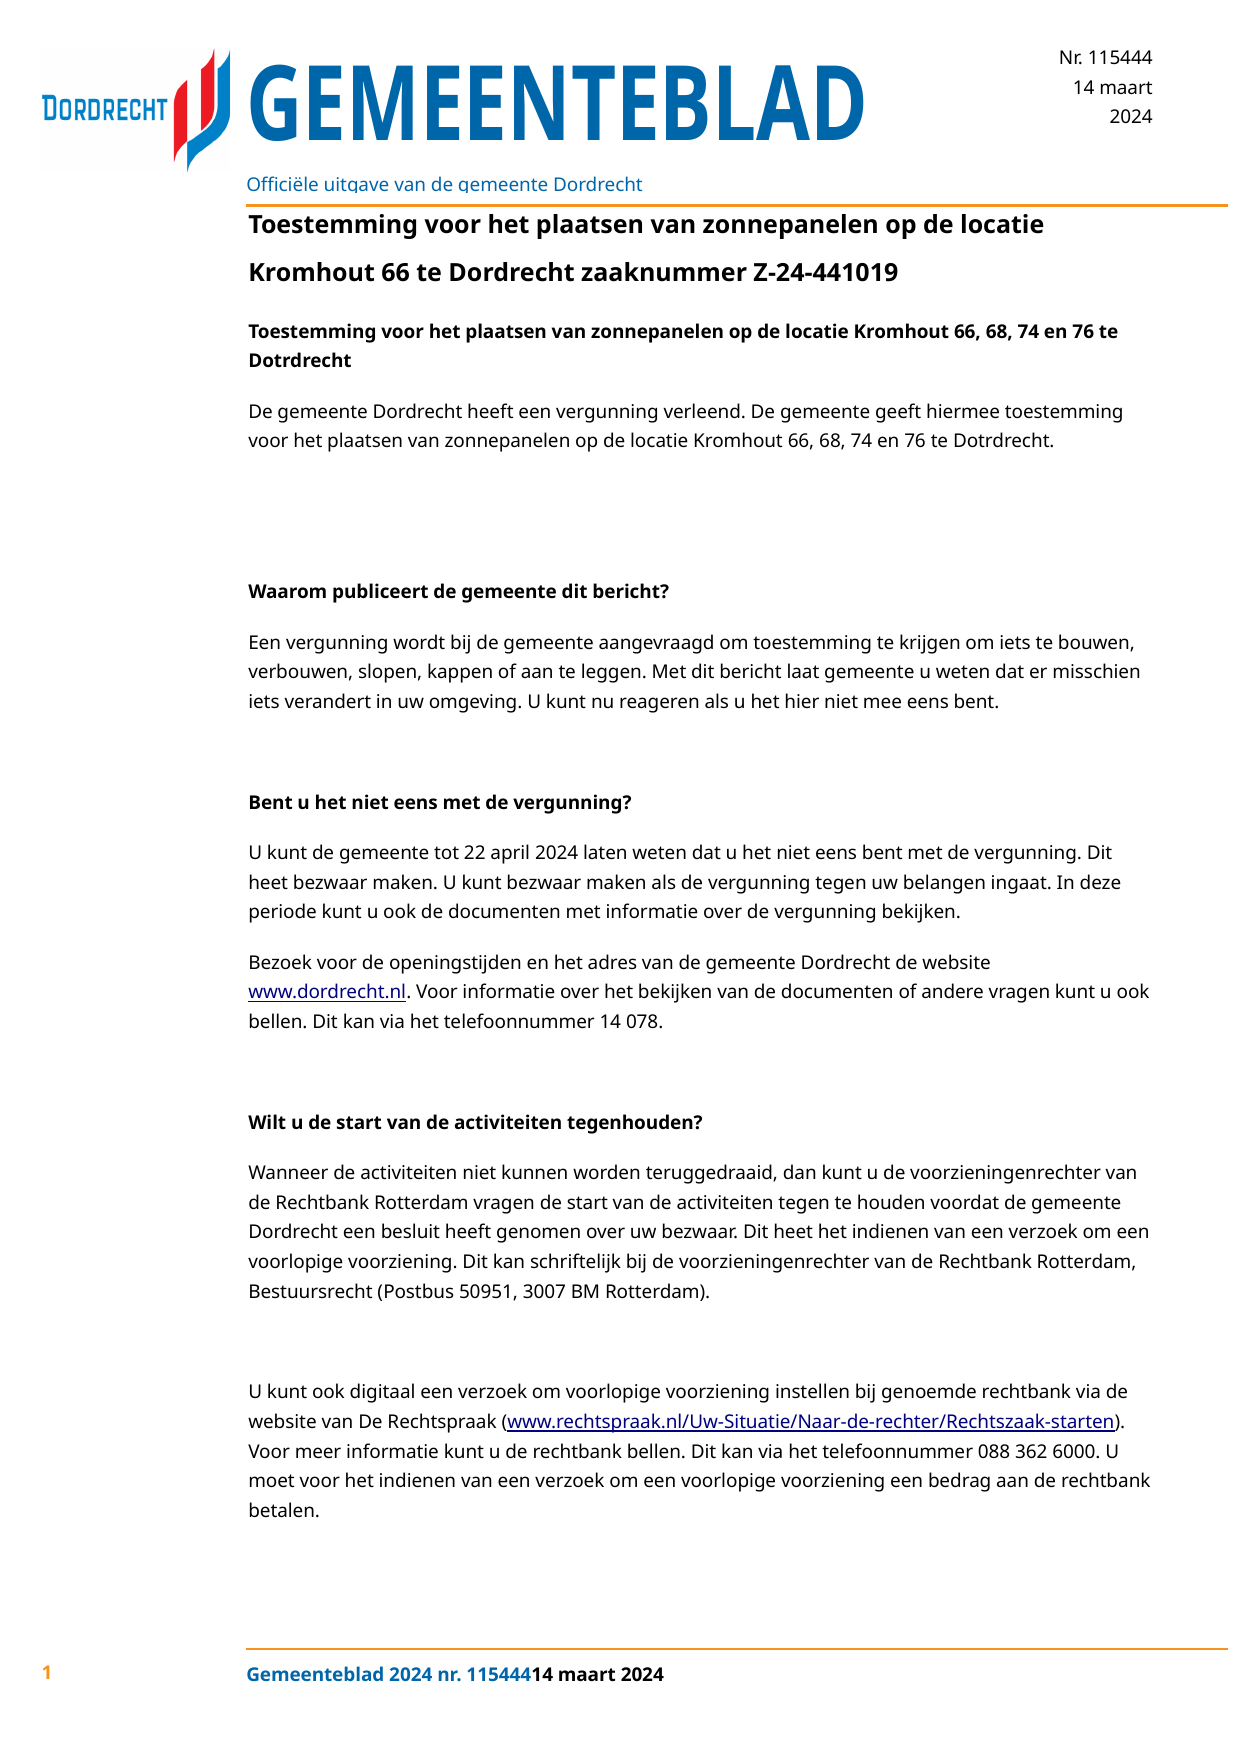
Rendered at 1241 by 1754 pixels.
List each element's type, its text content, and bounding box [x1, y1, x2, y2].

text De gemeente Dordrecht heeft een vergunning verleend. De gemeente geeft hiermee toestemming voor het plaatsen van zonnepanelen op de locatie Kromhout 66, 68, 74 en 76 te Dotrdrecht. [248, 398, 1152, 453]
text Bezoek voor de openingstijden en het adres van de gemeente Dordrecht de website www.dordrecht.nl. Voor informatie over het bekijken van de documenten of andere vragen kunt u ook bellen. Dit kan via het telefoonnummer 14 078. [248, 949, 1152, 1034]
text Een vergunning wordt bij de gemeente aangevraagd om toestemming te krijgen om iets te bouwen, verbouwen, slopen, kappen of aan te leggen. Met dit bericht laat gemeente u weten dat er misschien iets verandert in uw omgeving. U kunt nu reageren als u het hier niet mee eens bent. [248, 629, 1152, 714]
text U kunt de gemeente tot 22 april 2024 laten weten dat u het niet eens bent met de vergunning. Dit heet bezwaar maken. U kunt bezwaar maken als de vergunning tegen uw belangen ingaat. In deze periode kunt u ook de documenten met informatie over de vergunning bekijken. [248, 839, 1152, 924]
text Toestemming voor het plaatsen van zonnepanelen op de locatie Kromhout 66, 68, 74 en 76 te Dotrdrecht [248, 318, 1152, 373]
text Bent u het niet eens met de vergunning? [248, 789, 1152, 815]
text U kunt ook digitaal een verzoek om voorlopige voorziening instellen bij genoemde rechtbank via de website van De Rechtspraak (www.rechtspraak.nl/Uw-Situatie/Naar-de-rechter/Rechtszaak-starten). Voor meer informatie kunt u de rechtbank bellen. Dit kan via het telefoonnummer 088 362 6000. U moet voor het indienen van een verzoek om een voorlopige voorziening een bedrag aan de rechtbank betalen. [248, 1379, 1152, 1523]
picture [41, 47, 231, 172]
text Wilt u de start van de activiteiten tegenhouden? [248, 1109, 1152, 1135]
text Toestemming voor het plaatsen van zonnepanelen op de locatie Kromhout 66 te Dordrecht zaaknummer Z-24-441019 [248, 207, 1152, 288]
text Waarom publiceert de gemeente dit bericht? [248, 579, 1152, 604]
text Wanneer de activiteiten niet kunnen worden teruggedraaid, dan kunt u de voorzieningenrechter van de Rechtbank Rotterdam vragen de start van de activiteiten tegen te houden voordat de gemeente Dordrecht een besluit heeft genomen over uw bezwaar. Dit heet het indienen van een verzoek om een voorlopige voorziening. Dit kan schriftelijk bij de voorzieningenrechter van de Rechtbank Rotterdam, Bestuursrecht (Postbus 50951, 3007 BM Rotterdam). [248, 1159, 1152, 1304]
